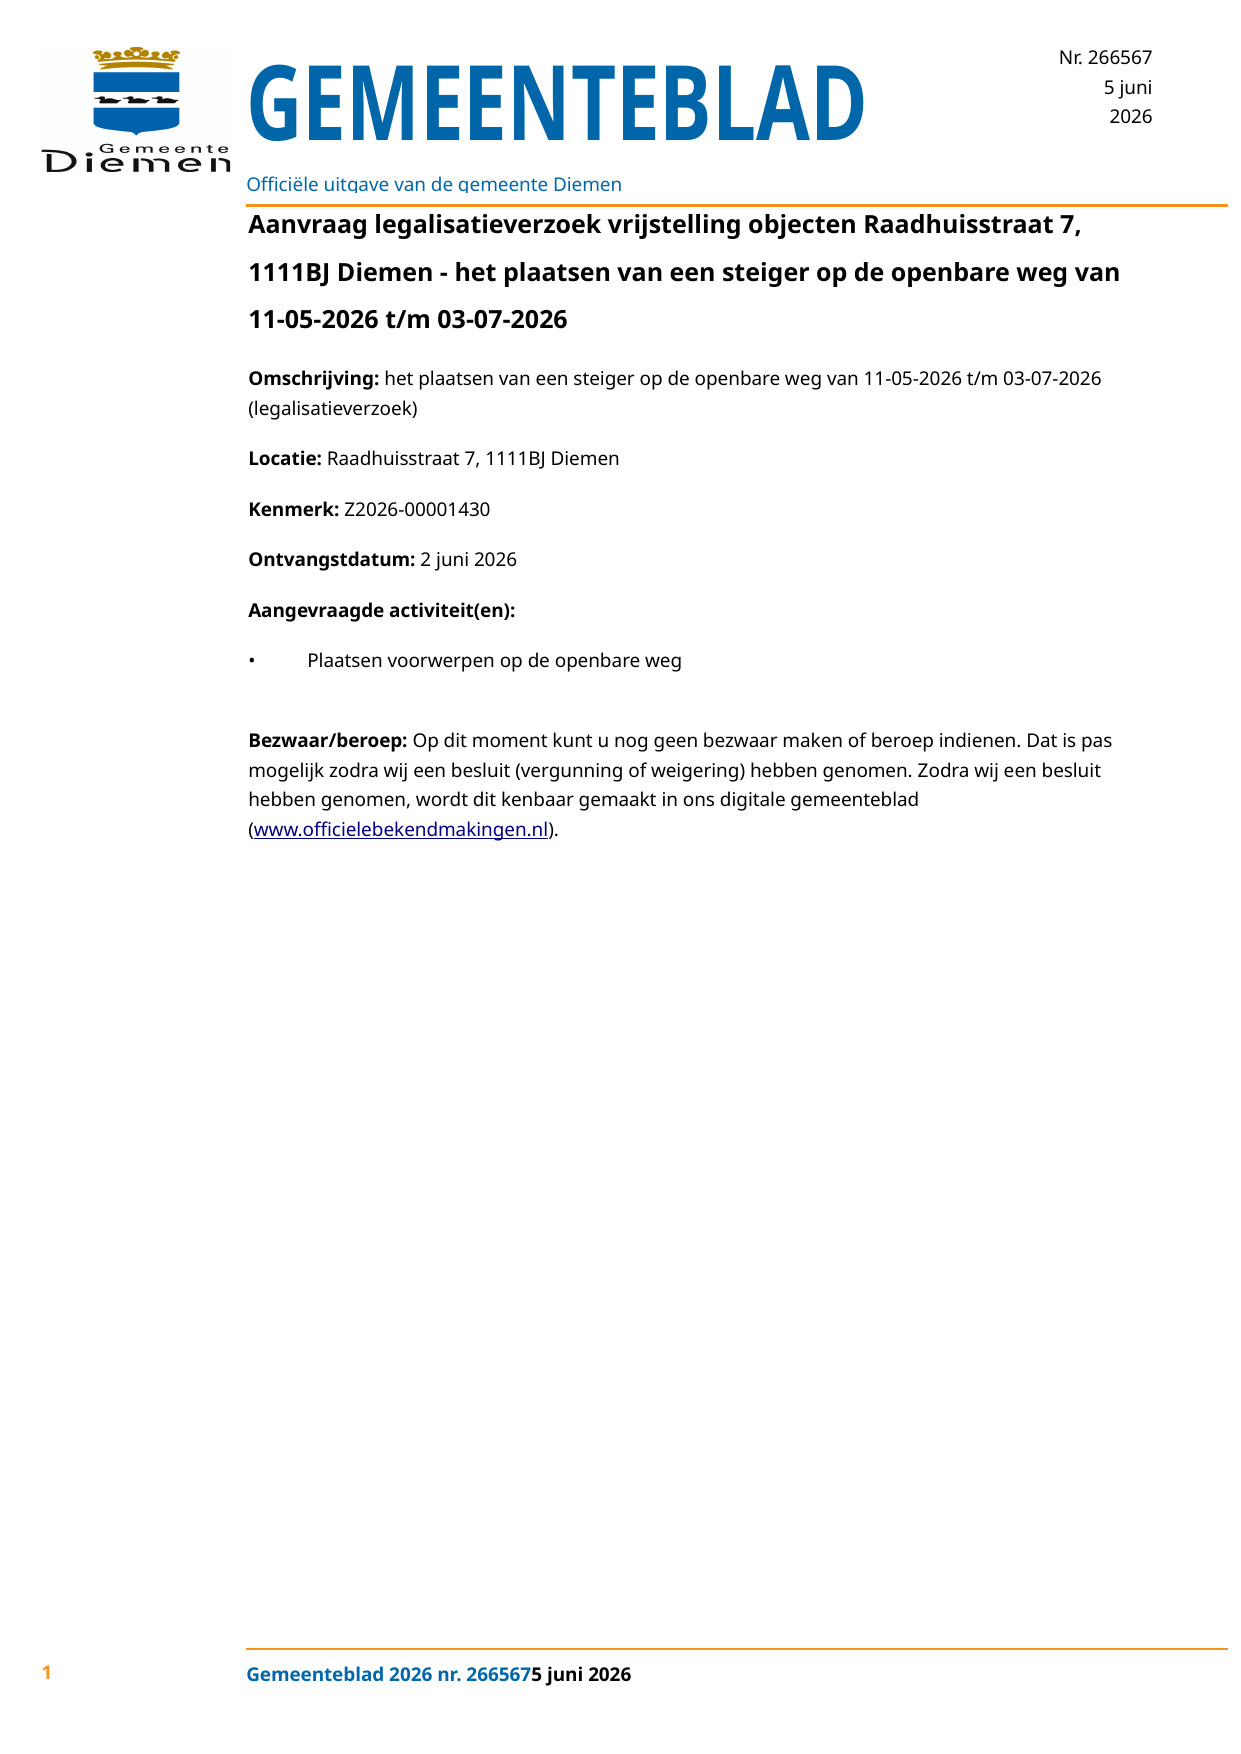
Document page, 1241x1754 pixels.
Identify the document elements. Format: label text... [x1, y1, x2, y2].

text Aangevraagde activiteit(en): [248, 597, 1152, 622]
text Locatie: Raadhuisstraat 7, 1111BJ Diemen [248, 446, 1152, 471]
text Omschrijving: het plaatsen van een steiger op de openbare weg van 11-05-2026 t/m 03-07-2026 (legalisatieverzoek) [248, 366, 1152, 421]
picture [41, 47, 231, 172]
text Bezwaar/beroep: Op dit moment kunt u nog geen bezwaar maken of beroep indienen. Dat is pas mogelijk zodra wij een besluit (vergunning of weigering) hebben genomen. Zodra wij een besluit hebben genomen, wordt dit kenbaar gemaakt in ons digitale gemeenteblad (www.officielebekendmakingen.nl). [248, 727, 1152, 842]
text Kenmerk: Z2026-00001430 [248, 496, 1152, 522]
text Aanvraag legalisatieverzoek vrijstelling objecten Raadhuisstraat 7, 1111BJ Diemen - het plaatsen van een steiger op de openbare weg van 11-05-2026 t/m 03-07-2026 [248, 207, 1152, 336]
text Ontvangstdatum: 2 juni 2026 [248, 546, 1152, 572]
list Plaatsen voorwerpen op de openbare weg [248, 647, 1152, 673]
